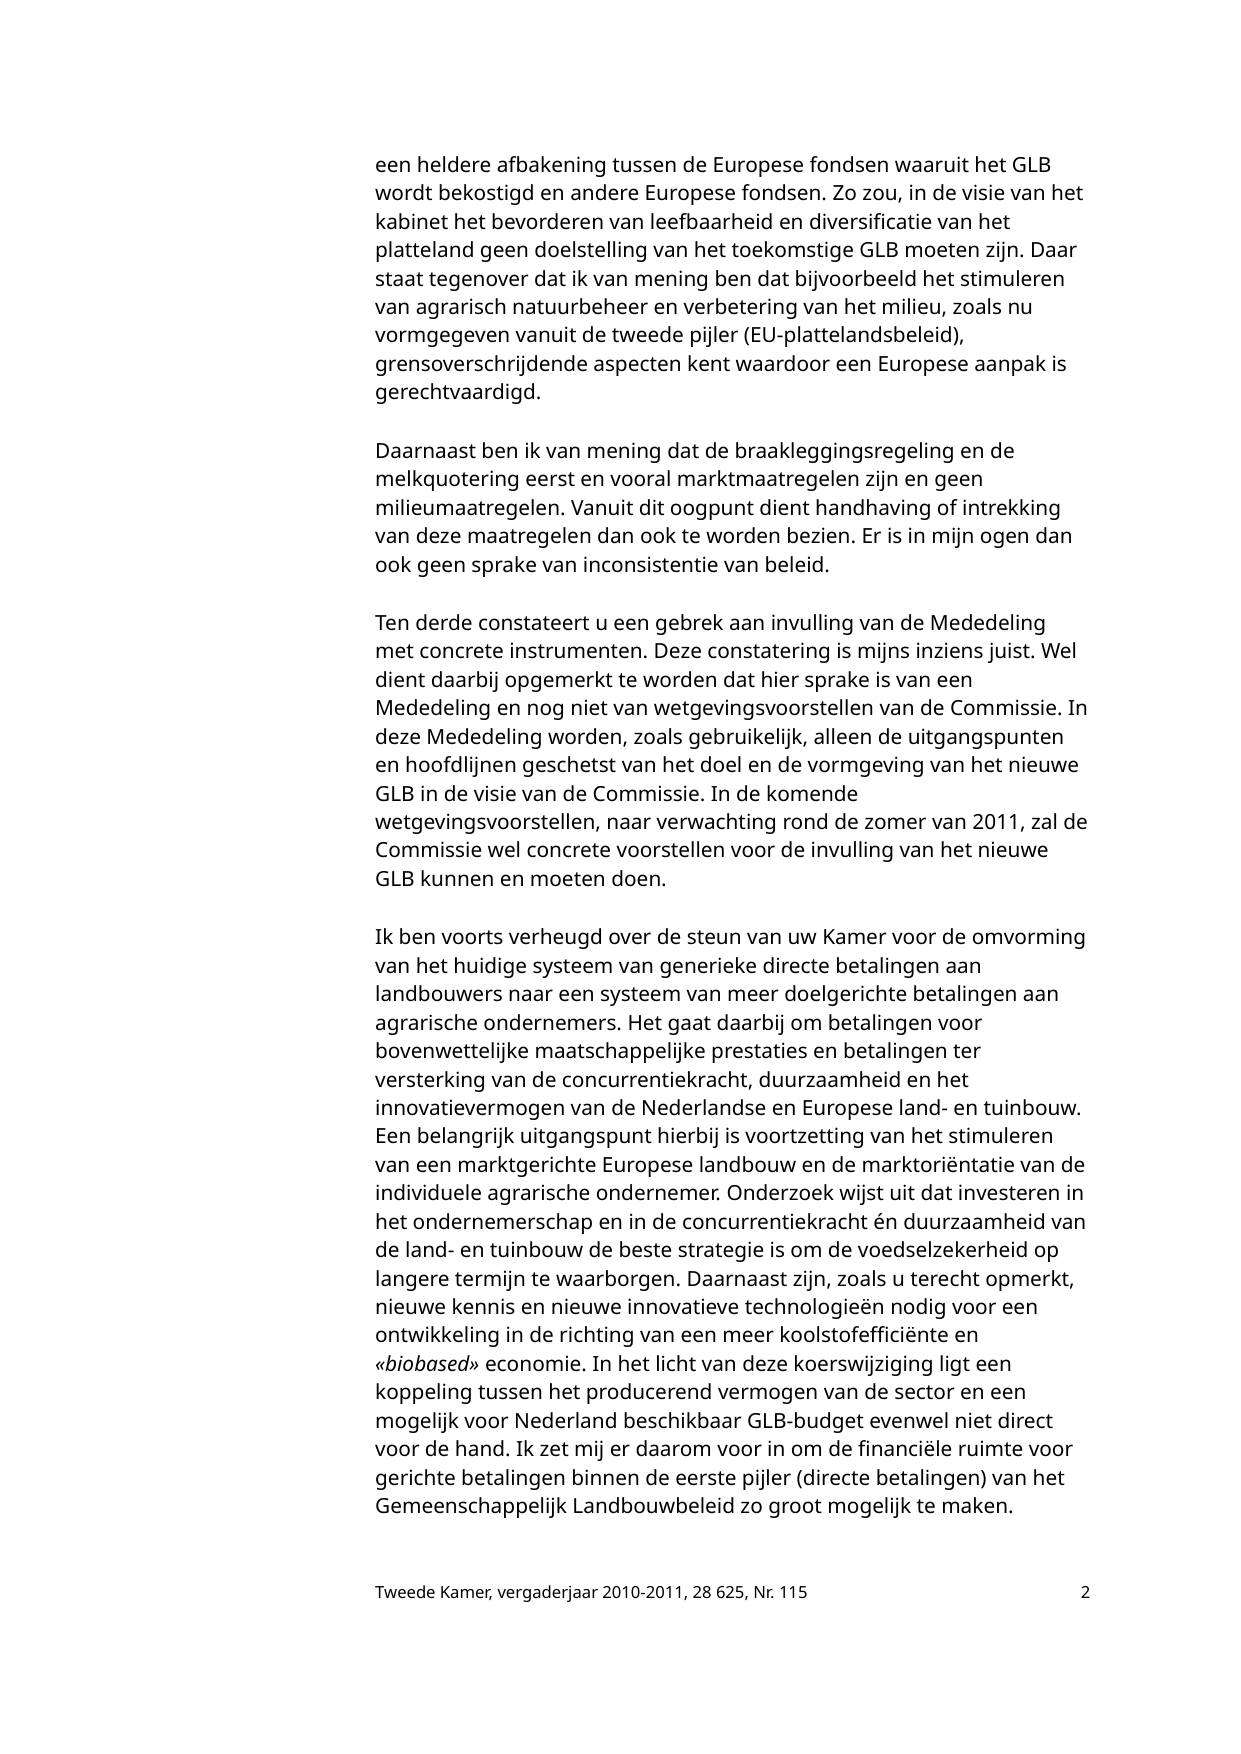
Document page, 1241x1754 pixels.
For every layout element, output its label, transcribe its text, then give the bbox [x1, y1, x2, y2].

text een heldere afbakening tussen de Europese fondsen waaruit het GLB wordt bekostigd en andere Europese fondsen. Zo zou, in de visie van het kabinet het bevorderen van leefbaarheid en diversificatie van het platteland geen doelstelling van het toekomstige GLB moeten zijn. Daar staat tegenover dat ik van mening ben dat bijvoorbeeld het stimuleren van agrarisch natuurbeheer en verbetering van het milieu, zoals nu vormgegeven vanuit de tweede pijler (EU-plattelandsbeleid), grensoverschrijdende aspecten kent waardoor een Europese aanpak is gerechtvaardigd. [375, 150, 1090, 406]
text Ten derde constateert u een gebrek aan invulling van de Mededeling met concrete instrumenten. Deze constatering is mijns inziens juist. Wel dient daarbij opgemerkt te worden dat hier sprake is van een Mededeling en nog niet van wetgevingsvoorstellen van de Commissie. In deze Mededeling worden, zoals gebruikelijk, alleen de uitgangspunten en hoofdlijnen geschetst van het doel en de vormgeving van het nieuwe GLB in de visie van de Commissie. In de komende wetgevingsvoorstellen, naar verwachting rond de zomer van 2011, zal de Commissie wel concrete voorstellen voor de invulling van het nieuwe GLB kunnen en moeten doen. [375, 608, 1090, 892]
text Ik ben voorts verheugd over de steun van uw Kamer voor de omvorming van het huidige systeem van generieke directe betalingen aan landbouwers naar een systeem van meer doelgerichte betalingen aan agrarische ondernemers. Het gaat daarbij om betalingen voor bovenwettelijke maatschappelijke prestaties en betalingen ter versterking van de concurrentiekracht, duurzaamheid en het innovatievermogen van de Nederlandse en Europese land- en tuinbouw. Een belangrijk uitgangspunt hierbij is voortzetting van het stimuleren van een marktgerichte Europese landbouw en de marktoriëntatie van de individuele agrarische ondernemer. Onderzoek wijst uit dat investeren in het ondernemerschap en in de concurrentiekracht én duurzaamheid van de land- en tuinbouw de beste strategie is om de voedselzekerheid op langere termijn te waarborgen. Daarnaast zijn, zoals u terecht opmerkt, nieuwe kennis en nieuwe innovatieve technologieën nodig voor een ontwikkeling in de richting van een meer koolstofefficiënte en «biobased» economie. In het licht van deze koerswijziging ligt een koppeling tussen het producerend vermogen van de sector en een mogelijk voor Nederland beschikbaar GLB-budget evenwel niet direct voor de hand. Ik zet mij er daarom voor in om de financiële ruimte voor gerichte betalingen binnen de eerste pijler (directe betalingen) van het Gemeenschappelijk Landbouwbeleid zo groot mogelijk te maken. [375, 922, 1090, 1520]
text Daarnaast ben ik van mening dat de braakleggingsregeling en de melkquotering eerst en vooral marktmaatregelen zijn en geen milieumaatregelen. Vanuit dit oogpunt dient handhaving of intrekking van deze maatregelen dan ook te worden bezien. Er is in mijn ogen dan ook geen sprake van inconsistentie van beleid. [375, 436, 1090, 578]
